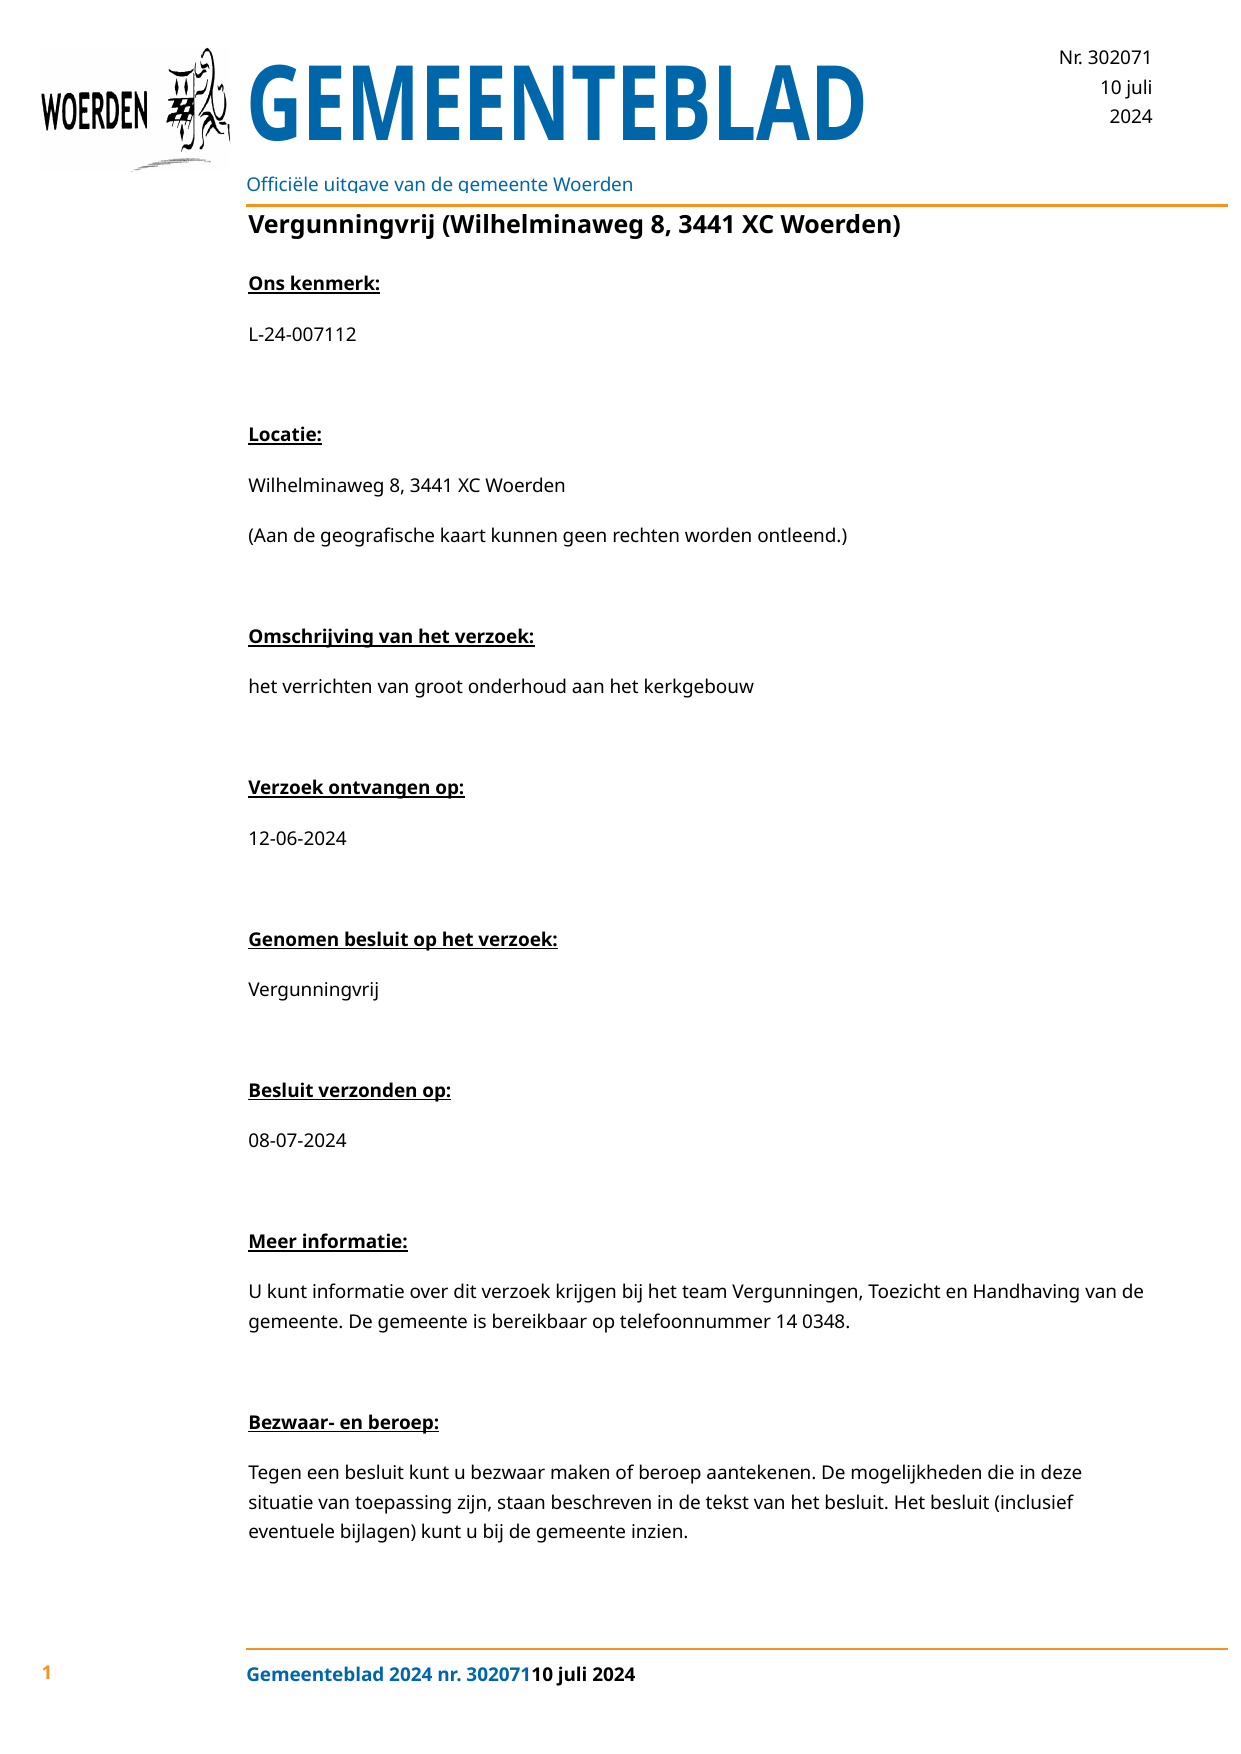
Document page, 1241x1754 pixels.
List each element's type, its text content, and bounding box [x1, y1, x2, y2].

text Vergunningvrij [248, 976, 1152, 1002]
text Omschrijving van het verzoek: [248, 623, 1152, 649]
text 08-07-2024 [248, 1127, 1152, 1153]
text Tegen een besluit kunt u bezwaar maken of beroep aantekenen. De mogelijkheden die in deze situatie van toepassing zijn, staan beschreven in de tekst van het besluit. Het besluit (inclusief eventuele bijlagen) kunt u bij de gemeente inzien. [248, 1459, 1152, 1544]
text L-24-007112 [248, 321, 1152, 346]
text Ons kenmerk: [248, 270, 1152, 296]
text Besluit verzonden op: [248, 1077, 1152, 1103]
text Meer informatie: [248, 1228, 1152, 1254]
text Bezwaar- en beroep: [248, 1409, 1152, 1435]
text (Aan de geografische kaart kunnen geen rechten worden ontleend.) [248, 522, 1152, 548]
text Vergunningvrij (Wilhelminaweg 8, 3441 XC Woerden) [248, 207, 1152, 241]
text Locatie: [248, 422, 1152, 447]
text Genomen besluit op het verzoek: [248, 926, 1152, 951]
text U kunt informatie over dit verzoek krijgen bij het team Vergunningen, Toezicht en Handhaving van de gemeente. De gemeente is bereikbaar op telefoonnummer 14 0348. [248, 1279, 1152, 1334]
text het verrichten van groot onderhoud aan het kerkgebouw [248, 674, 1152, 699]
text Wilhelminaweg 8, 3441 XC Woerden [248, 472, 1152, 498]
text 12-06-2024 [248, 825, 1152, 851]
text Verzoek ontvangen op: [248, 774, 1152, 800]
picture [41, 47, 231, 172]
